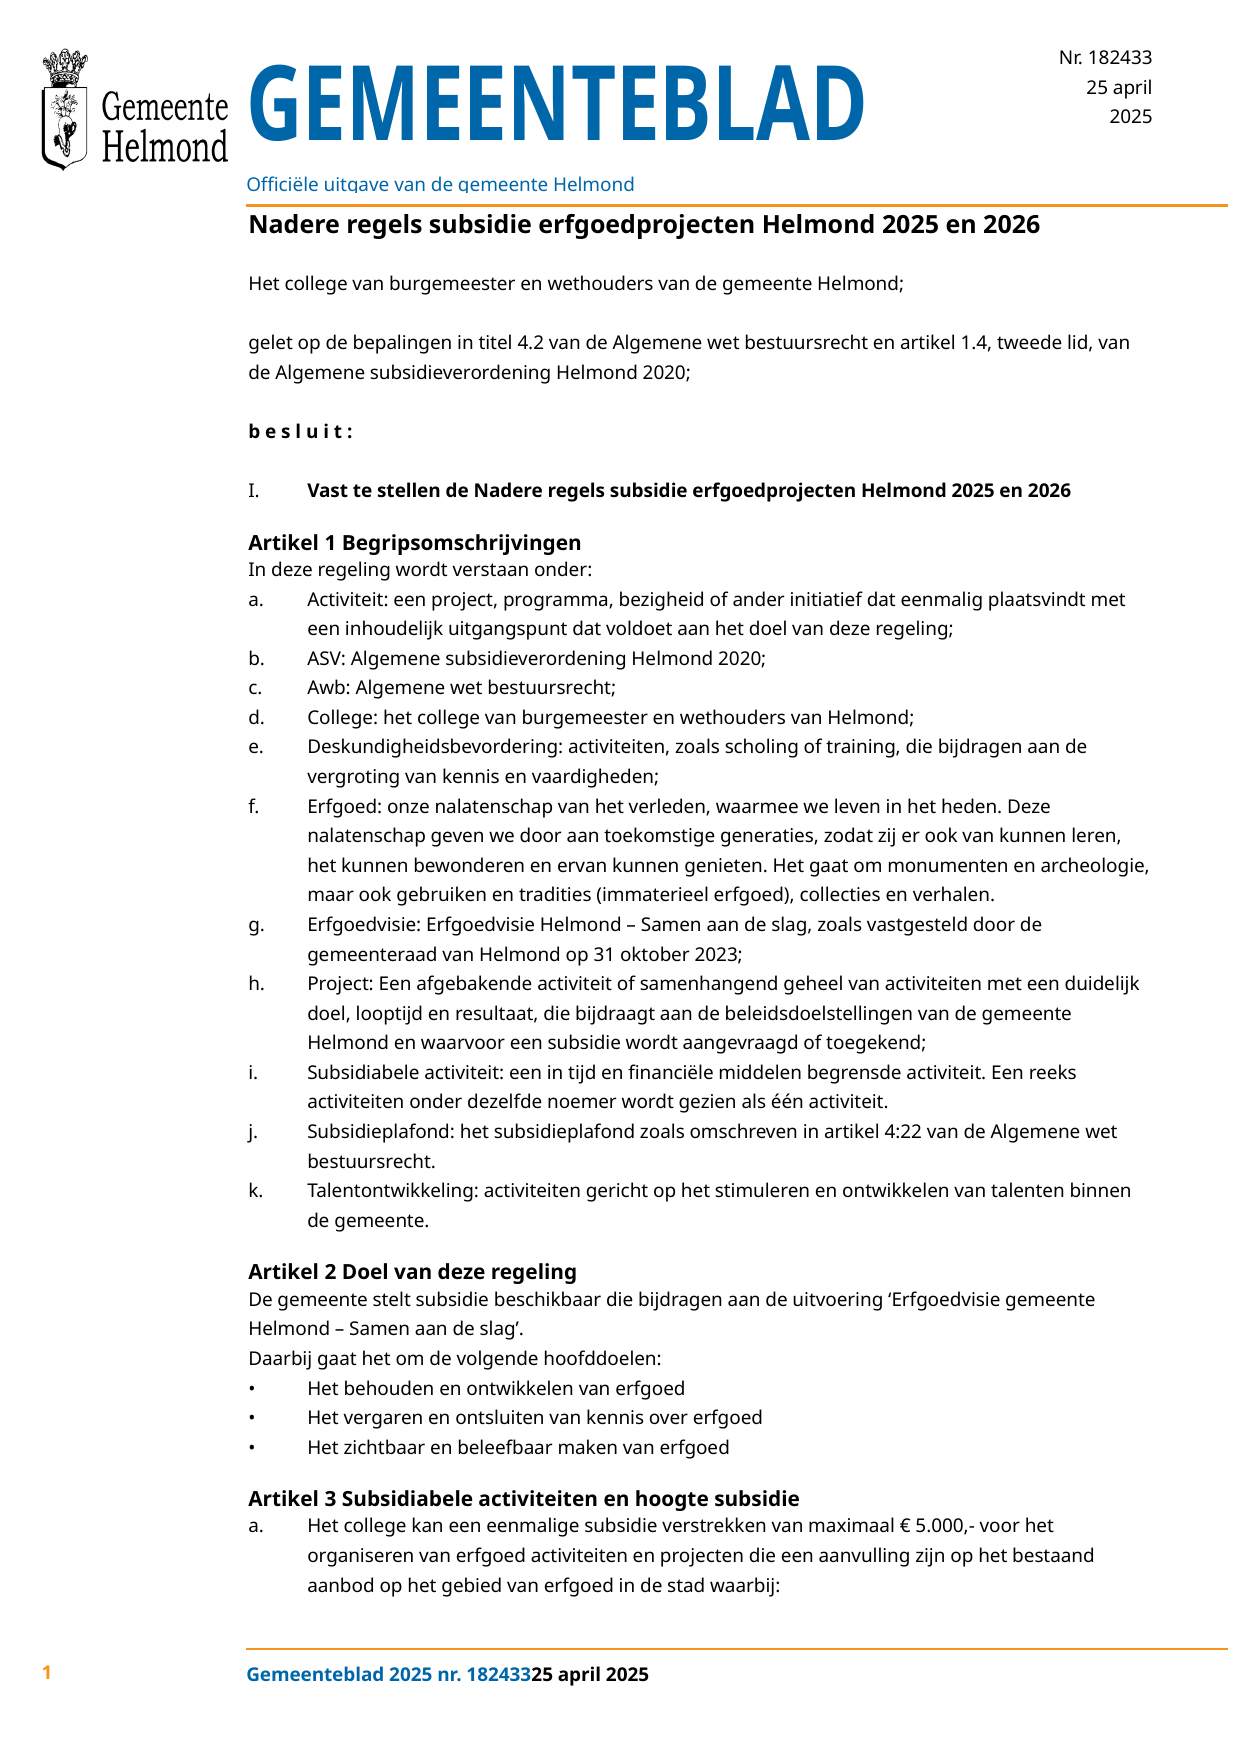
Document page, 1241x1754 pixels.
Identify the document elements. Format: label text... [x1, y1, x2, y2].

list Awb: Algemene wet bestuursrecht; [248, 674, 1152, 700]
list Vast te stellen de Nadere regels subsidie erfgoedprojecten Helmond 2025 en 2026 [248, 477, 1152, 503]
text gelet op de bepalingen in titel 4.2 van de Algemene wet bestuursrecht en artikel 1.4, tweede lid, van de Algemene subsidieverordening Helmond 2020; [248, 329, 1152, 385]
text De gemeente stelt subsidie beschikbaar die bijdragen aan de uitvoering ‘Erfgoedvisie gemeente Helmond – Samen aan de slag’. [248, 1286, 1152, 1341]
list Subsidieplafond: het subsidieplafond zoals omschreven in artikel 4:22 van de Algemene wet bestuursrecht. [248, 1118, 1152, 1174]
list Deskundigheidsbevordering: activiteiten, zoals scholing of training, die bijdragen aan de vergroting van kennis en vaardigheden; [248, 734, 1152, 789]
list Project: Een afgebakende activiteit of samenhangend geheel van activiteiten met een duidelijk doel, looptijd en resultaat, die bijdraagt aan de beleidsdoelstellingen van de gemeente Helmond en waarvoor een subsidie wordt aangevraagd of toegekend; [248, 970, 1152, 1055]
list Subsidiabele activiteit: een in tijd en financiële middelen begrensde activiteit. Een reeks activiteiten onder dezelfde noemer wordt gezien als één activiteit. [248, 1059, 1152, 1114]
text Artikel 3 Subsidiabele activiteiten en hoogte subsidie [248, 1484, 1152, 1513]
list Het zichtbaar en beleefbaar maken van erfgoed [248, 1434, 1152, 1459]
text Nadere regels subsidie erfgoedprojecten Helmond 2025 en 2026 [248, 207, 1152, 241]
list Het vergaren en ontsluiten van kennis over erfgoed [248, 1404, 1152, 1430]
list Talentontwikkeling: activiteiten gericht op het stimuleren en ontwikkelen van talenten binnen de gemeente. [248, 1177, 1152, 1233]
list Activiteit: een project, programma, bezigheid of ander initiatief dat eenmalig plaatsvindt met een inhoudelijk uitgangspunt dat voldoet aan het doel van deze regeling; [248, 586, 1152, 641]
list Erfgoedvisie: Erfgoedvisie Helmond – Samen aan de slag, zoals vastgesteld door de gemeenteraad van Helmond op 31 oktober 2023; [248, 911, 1152, 967]
list Erfgoed: onze nalatenschap van het verleden, waarmee we leven in het heden. Deze nalatenschap geven we door aan toekomstige generaties, zodat zij er ook van kunnen leren, het kunnen bewonderen en ervan kunnen genieten. Het gaat om monumenten en archeologie, maar ook gebruiken en tradities (immaterieel erfgoed), collecties en verhalen. [248, 793, 1152, 907]
text In deze regeling wordt verstaan onder: [248, 556, 1152, 582]
list Het behouden en ontwikkelen van erfgoed [248, 1375, 1152, 1400]
list College: het college van burgemeester en wethouders van Helmond; [248, 704, 1152, 730]
text Artikel 2 Doel van deze regeling [248, 1257, 1152, 1286]
text b e s l u i t : [248, 418, 1152, 444]
list ASV: Algemene subsidieverordening Helmond 2020; [248, 645, 1152, 671]
list Het college kan een eenmalige subsidie verstrekken van maximaal € 5.000,- voor het organiseren van erfgoed activiteiten en projecten die een aanvulling zijn op het bestaand aanbod op het gebied van erfgoed in de stad waarbij: [248, 1513, 1152, 1598]
text Artikel 1 Begripsomschrijvingen [248, 528, 1152, 556]
text Daarbij gaat het om de volgende hoofddoelen: [248, 1345, 1152, 1371]
picture [41, 47, 231, 172]
text Het college van burgemeester en wethouders van de gemeente Helmond; [248, 270, 1152, 296]
